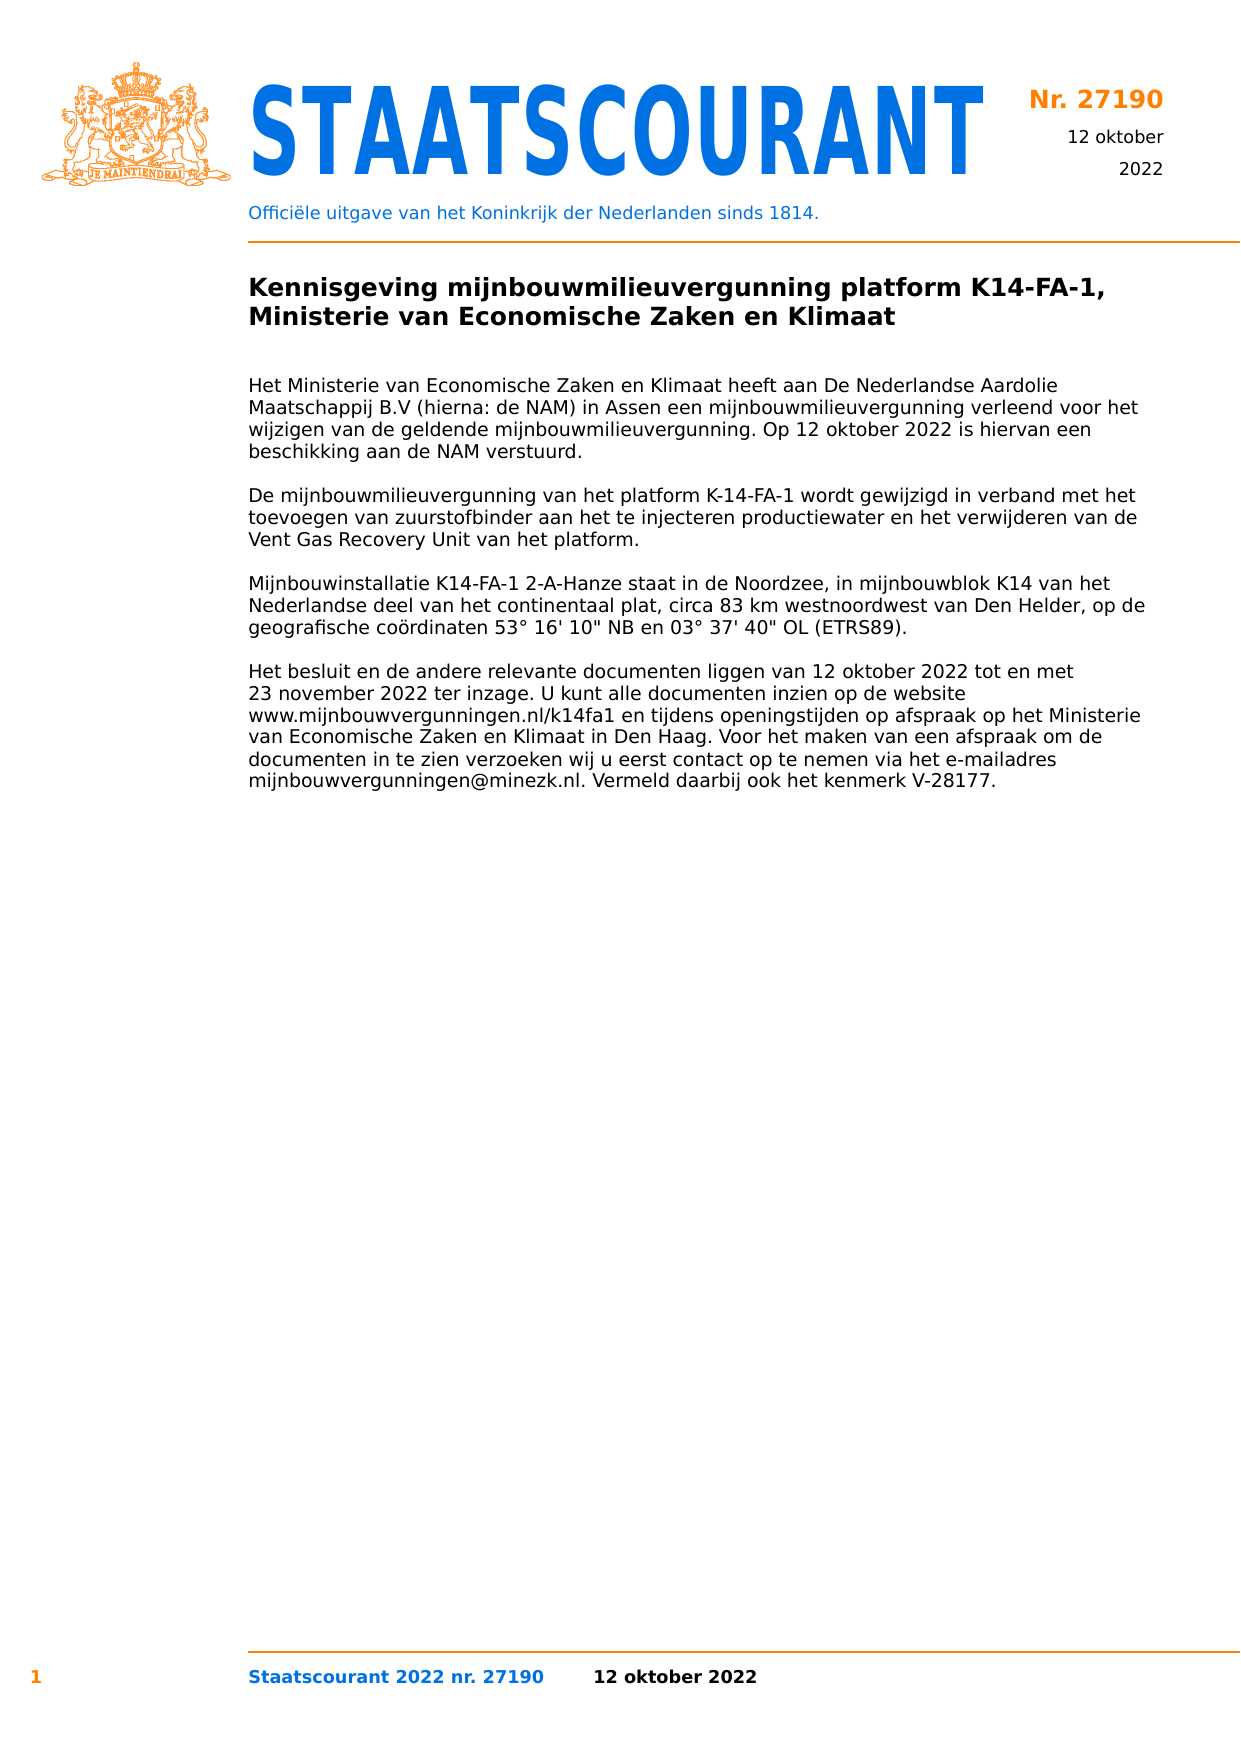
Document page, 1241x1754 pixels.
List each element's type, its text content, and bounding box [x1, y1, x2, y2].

table_header Nr. 27190 [998, 62, 1240, 121]
table_header STAATSCOURANT [248, 62, 998, 203]
picture [41, 62, 231, 186]
table_cell 2022 [998, 153, 1240, 203]
subtitle Kennisgeving mijnbouwmilieuvergunning platform K14-FA-1, Ministerie van Economische Zaken en Klimaat [248, 273, 1163, 331]
text De mijnbouwmilieuvergunning van het platform K-14-FA-1 wordt gewijzigd in verband met het toevoegen van zuurstofbinder aan het te injecteren productiewater en het verwijderen van de Vent Gas Recovery Unit van het platform. [248, 485, 1163, 551]
text Mijnbouwinstallatie K14-FA-1 2-A-Hanze staat in de Noordzee, in mijnbouwblok K14 van het Nederlandse deel van het continentaal plat, circa 83 km westnoordwest van Den Helder, op de geografische coördinaten 53° 16' 10" NB en 03° 37' 40" OL (ETRS89). [248, 573, 1163, 639]
text Het Ministerie van Economische Zaken en Klimaat heeft aan De Nederlandse Aardolie Maatschappij B.V (hierna: de NAM) in Assen een mijnbouwmilieuvergunning verleend voor het wijzigen van de geldende mijnbouwmilieuvergunning. Op 12 oktober 2022 is hiervan een beschikking aan de NAM verstuurd. [248, 375, 1163, 463]
text Het besluit en de andere relevante documenten liggen van 12 oktober 2022 tot en met 23 november 2022 ter inzage. U kunt alle documenten inzien op de website www.mijnbouwvergunningen.nl/k14fa1 en tijdens openingstijden op afspraak op het Ministerie van Economische Zaken en Klimaat in Den Haag. Voor het maken van een afspraak om de documenten in te zien verzoeken wij u eerst contact op te nemen via het e-mailadres mijnbouwvergunningen@minezk.nl. Vermeld daarbij ook het kenmerk V-28177. [248, 661, 1163, 792]
table_header [25, 62, 248, 241]
table_cell Officiële uitgave van het Koninkrijk der Nederlanden sinds 1814. [248, 203, 1240, 241]
table_cell 12 oktober [998, 121, 1240, 153]
